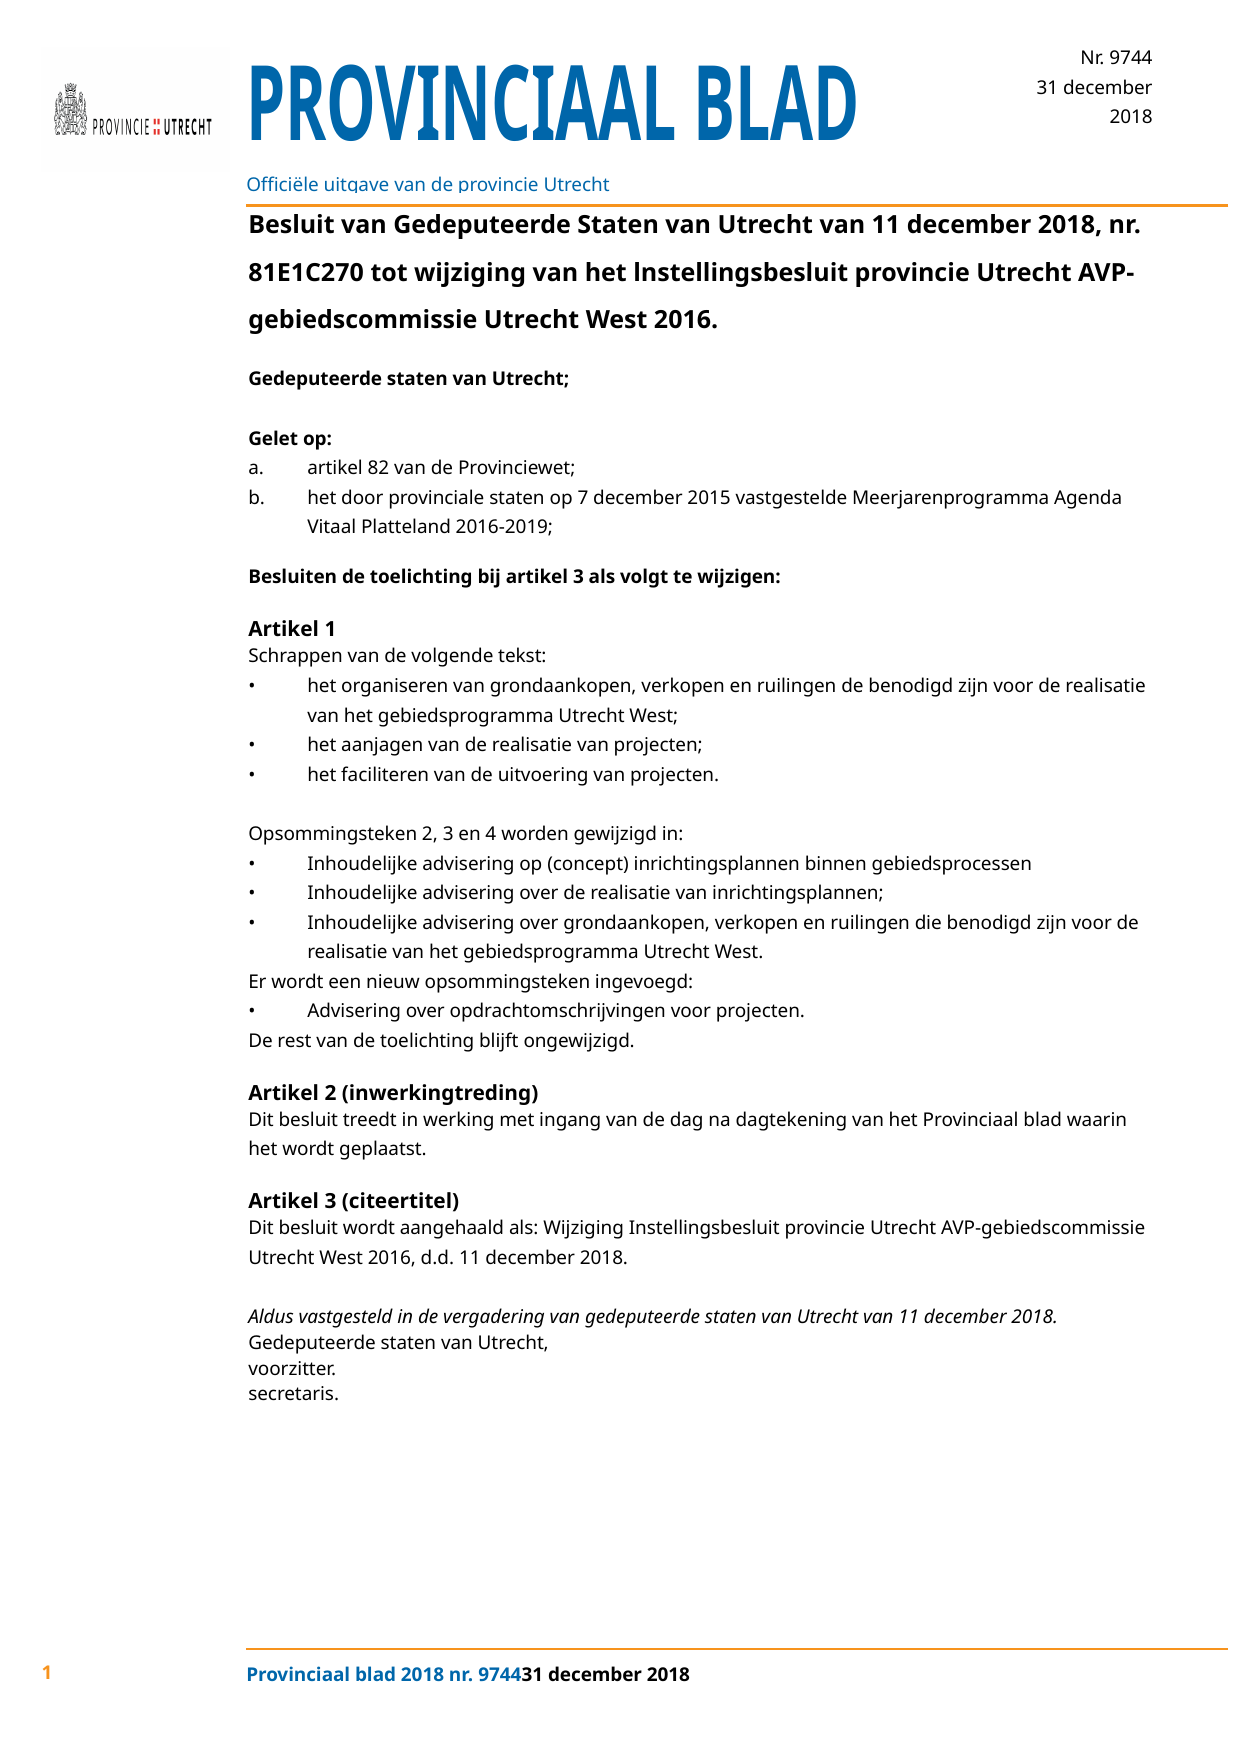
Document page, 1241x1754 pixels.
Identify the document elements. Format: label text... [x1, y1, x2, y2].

list Inhoudelijke advisering over grondaankopen, verkopen en ruilingen die benodigd zijn voor de realisatie van het gebiedsprogramma Utrecht West. [248, 909, 1152, 964]
list Advisering over opdrachtomschrijvingen voor projecten. [248, 998, 1152, 1023]
text Dit besluit treedt in werking met ingang van de dag na dagtekening van het Provinciaal blad waarin het wordt geplaatst. [248, 1106, 1152, 1161]
text Artikel 2 (inwerkingtreding) [248, 1078, 1152, 1106]
text Dit besluit wordt aangehaald als: Wijziging Instellingsbesluit provincie Utrecht AVP-gebiedscommissie Utrecht West 2016, d.d. 11 december 2018. [248, 1214, 1152, 1270]
text voorzitter. [248, 1355, 1152, 1380]
list artikel 82 van de Provinciewet; [248, 454, 1152, 480]
text Schrappen van de volgende tekst: [248, 643, 1152, 668]
list Inhoudelijke advisering op (concept) inrichtingsplannen binnen gebiedsprocessen [248, 850, 1152, 875]
text Gedeputeerde staten van Utrecht; [248, 366, 1152, 391]
text Er wordt een nieuw opsommingsteken ingevoegd: [248, 968, 1152, 994]
text Aldus vastgesteld in de vergadering van gedeputeerde staten van Utrecht van 11 december 2018. [248, 1303, 1152, 1329]
list het door provinciale staten op 7 december 2015 vastgestelde Meerjarenprogramma Agenda Vitaal Platteland 2016-2019; [248, 484, 1152, 539]
list het organiseren van grondaankopen, verkopen en ruilingen de benodigd zijn voor de realisatie van het gebiedsprogramma Utrecht West; [248, 672, 1152, 727]
text Artikel 1 [248, 614, 1152, 643]
text Opsommingsteken 2, 3 en 4 worden gewijzigd in: [248, 820, 1152, 846]
text Besluiten de toelichting bij artikel 3 als volgt te wijzigen: [248, 564, 1152, 589]
text Gelet op: [248, 425, 1152, 450]
text secretaris. [248, 1380, 1152, 1406]
picture [41, 47, 231, 172]
list Inhoudelijke advisering over de realisatie van inrichtingsplannen; [248, 879, 1152, 905]
list het faciliteren van de uitvoering van projecten. [248, 761, 1152, 787]
text Besluit van Gedeputeerde Staten van Utrecht van 11 december 2018, nr. 81E1C270 tot wijziging van het lnstellingsbesluit provincie Utrecht AVP-gebiedscommissie Utrecht West 2016. [248, 207, 1152, 336]
list het aanjagen van de realisatie van projecten; [248, 731, 1152, 757]
text De rest van de toelichting blijft ongewijzigd. [248, 1027, 1152, 1053]
text Artikel 3 (citeertitel) [248, 1186, 1152, 1214]
text Gedeputeerde staten van Utrecht, [248, 1329, 1152, 1355]
